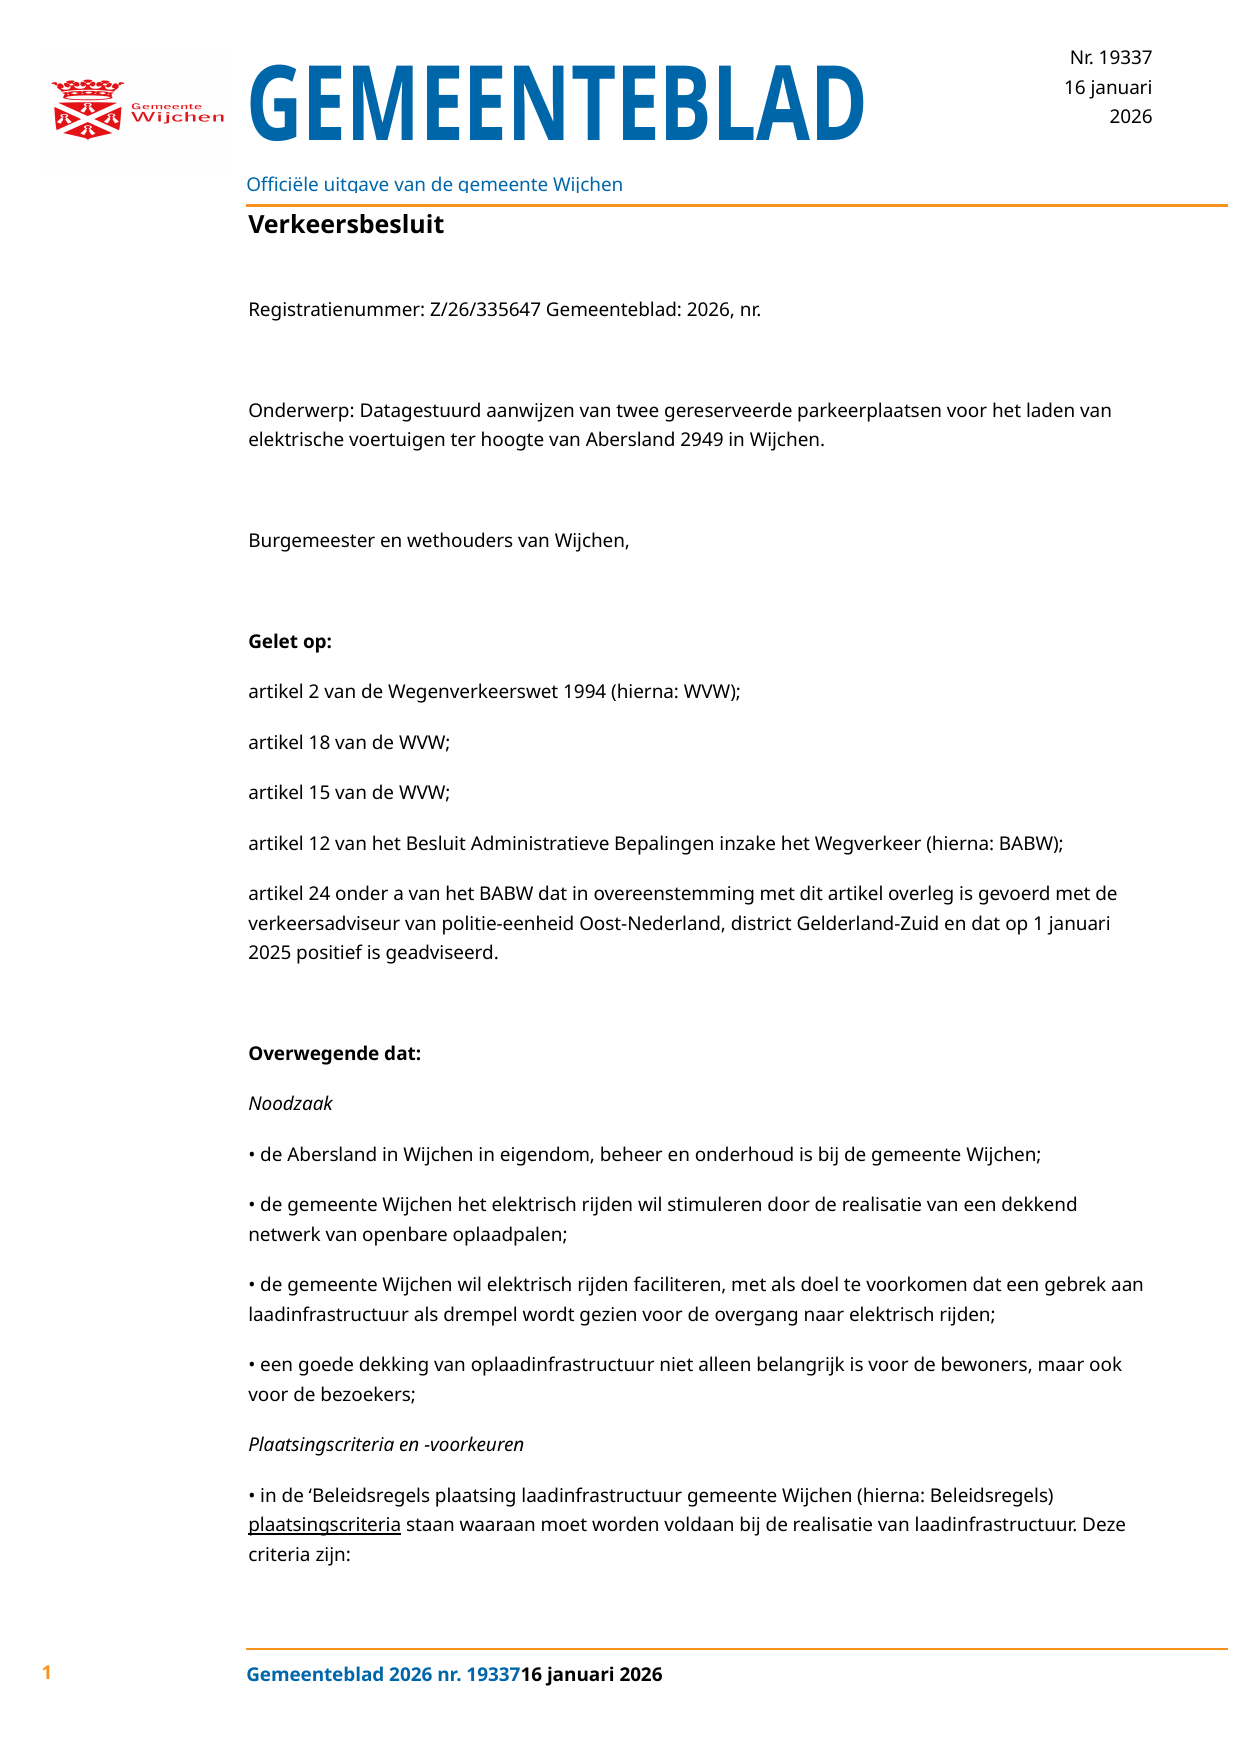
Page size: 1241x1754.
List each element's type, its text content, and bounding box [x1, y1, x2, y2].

text • een goede dekking van oplaadinfrastructuur niet alleen belangrijk is voor de bewoners, maar ook voor de bezoekers; [248, 1351, 1152, 1407]
text Burgemeester en wethouders van Wijchen, [248, 527, 1152, 553]
text Onderwerp: Datagestuurd aanwijzen van twee gereserveerde parkeerplaatsen voor het laden van elektrische voertuigen ter hoogte van Abersland 2949 in Wijchen. [248, 397, 1152, 452]
text • de gemeente Wijchen wil elektrisch rijden faciliteren, met als doel te voorkomen dat een gebrek aan laadinfrastructuur als drempel wordt gezien voor de overgang naar elektrisch rijden; [248, 1271, 1152, 1327]
text Noodzaak [248, 1091, 1152, 1116]
text • in de ‘Beleidsregels plaatsing laadinfrastructuur gemeente Wijchen (hierna: Beleidsregels) plaatsingscriteria staan waaraan moet worden voldaan bij de realisatie van laadinfrastructuur. Deze criteria zijn: [248, 1482, 1152, 1567]
text • de Abersland in Wijchen in eigendom, beheer en onderhoud is bij de gemeente Wijchen; [248, 1141, 1152, 1167]
picture [41, 47, 231, 172]
text • de gemeente Wijchen het elektrisch rijden wil stimuleren door de realisatie van een dekkend netwerk van openbare oplaadpalen; [248, 1191, 1152, 1247]
text Plaatsingscriteria en -voorkeuren [248, 1431, 1152, 1457]
text artikel 24 onder a van het BABW dat in overeenstemming met dit artikel overleg is gevoerd met de verkeersadviseur van politie-eenheid Oost-Nederland, district Gelderland-Zuid en dat op 1 januari 2025 positief is geadviseerd. [248, 880, 1152, 965]
text Verkeersbesluit [248, 207, 1152, 241]
text Registratienummer: Z/26/335647 Gemeenteblad: 2026, nr. [248, 296, 1152, 322]
text Overwegende dat: [248, 1040, 1152, 1066]
text artikel 12 van het Besluit Administratieve Bepalingen inzake het Wegverkeer (hierna: BABW); [248, 830, 1152, 856]
text Gelet op: [248, 628, 1152, 654]
text artikel 15 van de WVW; [248, 779, 1152, 805]
text artikel 18 van de WVW; [248, 729, 1152, 755]
text artikel 2 van de Wegenverkeerswet 1994 (hierna: WVW); [248, 678, 1152, 704]
